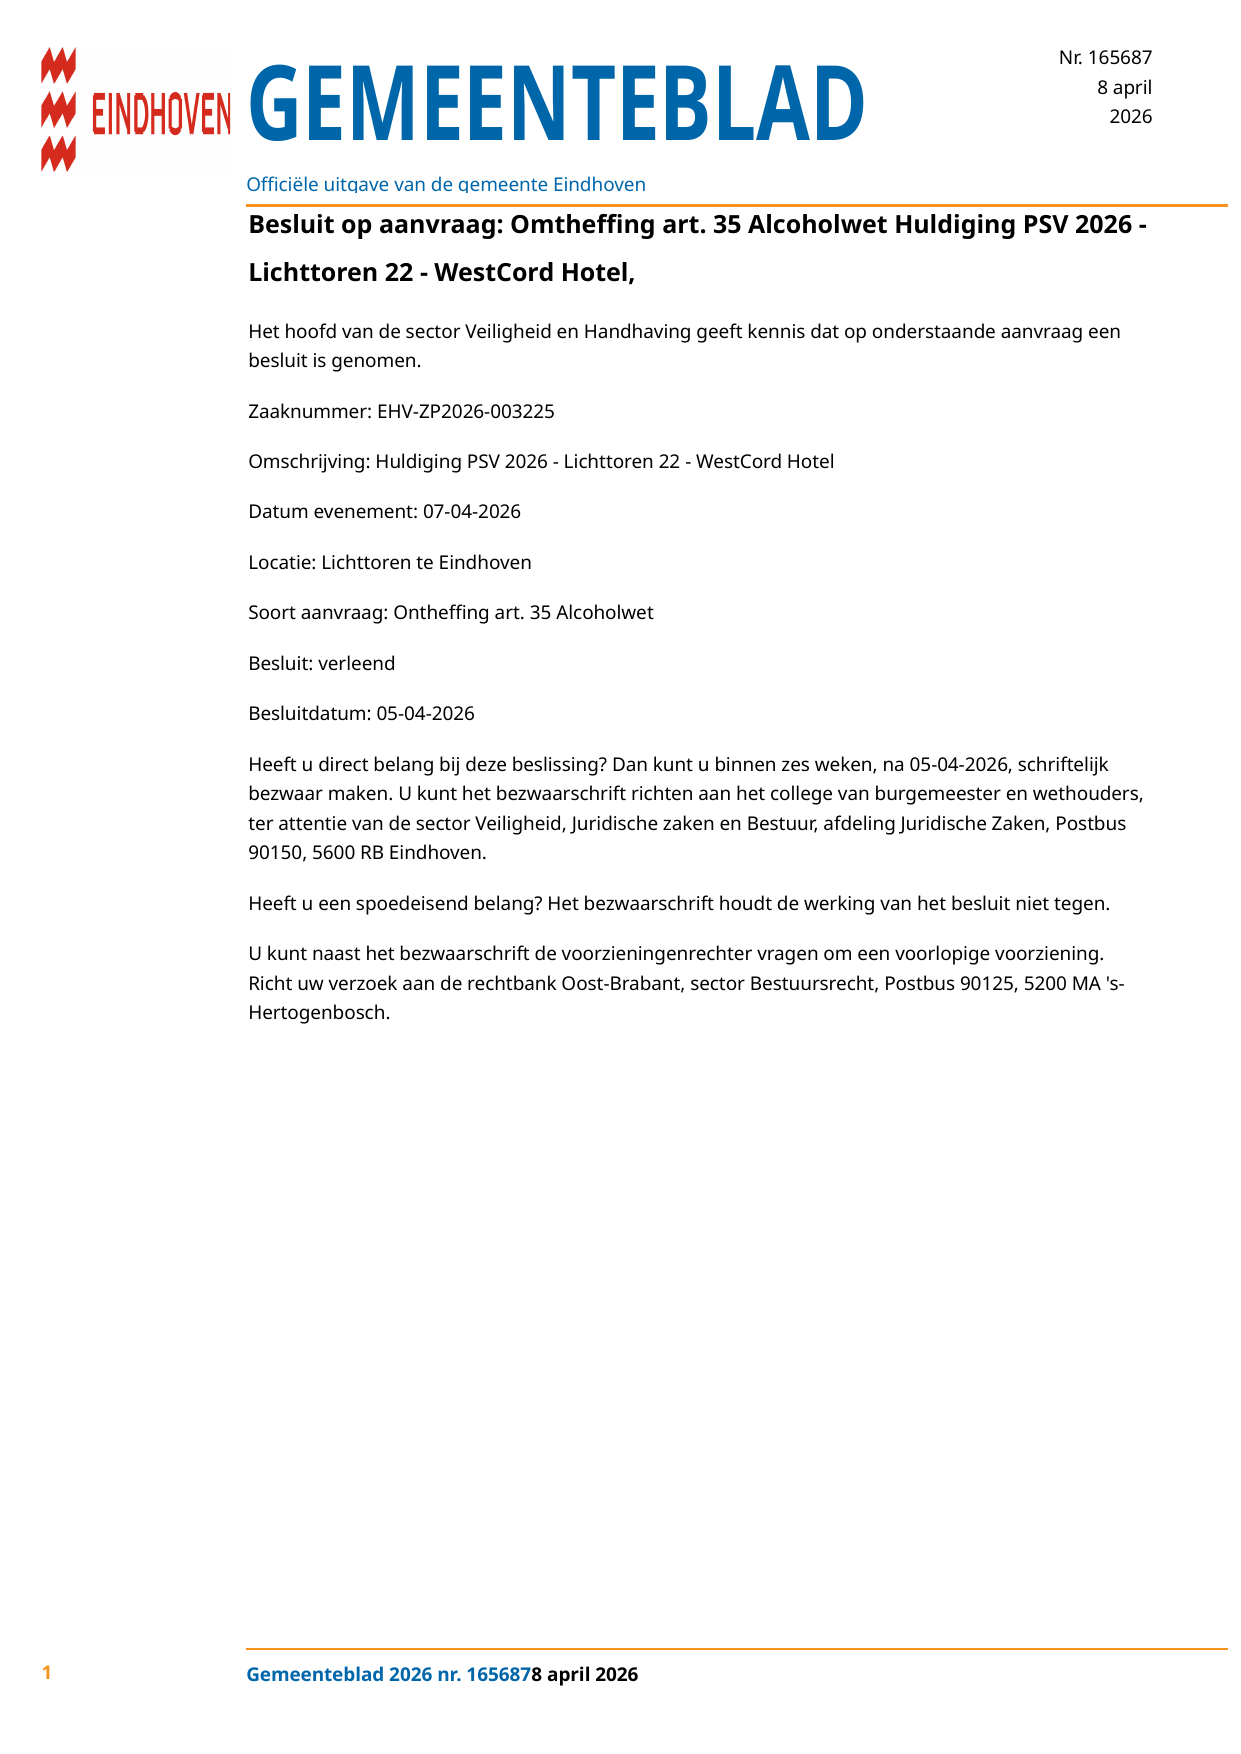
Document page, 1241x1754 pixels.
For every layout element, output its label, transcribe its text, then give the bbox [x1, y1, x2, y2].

text Besluit op aanvraag: Omtheffing art. 35 Alcoholwet Huldiging PSV 2026 - Lichttoren 22 - WestCord Hotel, [248, 207, 1152, 288]
text Heeft u direct belang bij deze beslissing? Dan kunt u binnen zes weken, na 05-04-2026, schriftelijk bezwaar maken. U kunt het bezwaarschrift richten aan het college van burgemeester en wethouders, ter attentie van de sector Veiligheid, Juridische zaken en Bestuur, afdeling Juridische Zaken, Postbus 90150, 5600 RB Eindhoven. [248, 751, 1152, 865]
text Het hoofd van de sector Veiligheid en Handhaving geeft kennis dat op onderstaande aanvraag een besluit is genomen. [248, 318, 1152, 373]
text Locatie: Lichttoren te Eindhoven [248, 549, 1152, 575]
text Besluit: verleend [248, 650, 1152, 676]
text Heeft u een spoedeisend belang? Het bezwaarschrift houdt de werking van het besluit niet tegen. [248, 890, 1152, 916]
text Omschrijving: Huldiging PSV 2026 - Lichttoren 22 - WestCord Hotel [248, 448, 1152, 474]
text U kunt naast het bezwaarschrift de voorzieningenrechter vragen om een voorlopige voorziening. Richt uw verzoek aan de rechtbank Oost-Brabant, sector Bestuursrecht, Postbus 90125, 5200 MA 's-Hertogenbosch. [248, 940, 1152, 1025]
text Zaaknummer: EHV-ZP2026-003225 [248, 398, 1152, 424]
text Soort aanvraag: Ontheffing art. 35 Alcoholwet [248, 599, 1152, 625]
text Datum evenement: 07-04-2026 [248, 499, 1152, 524]
text Besluitdatum: 05-04-2026 [248, 700, 1152, 726]
picture [41, 47, 231, 172]
